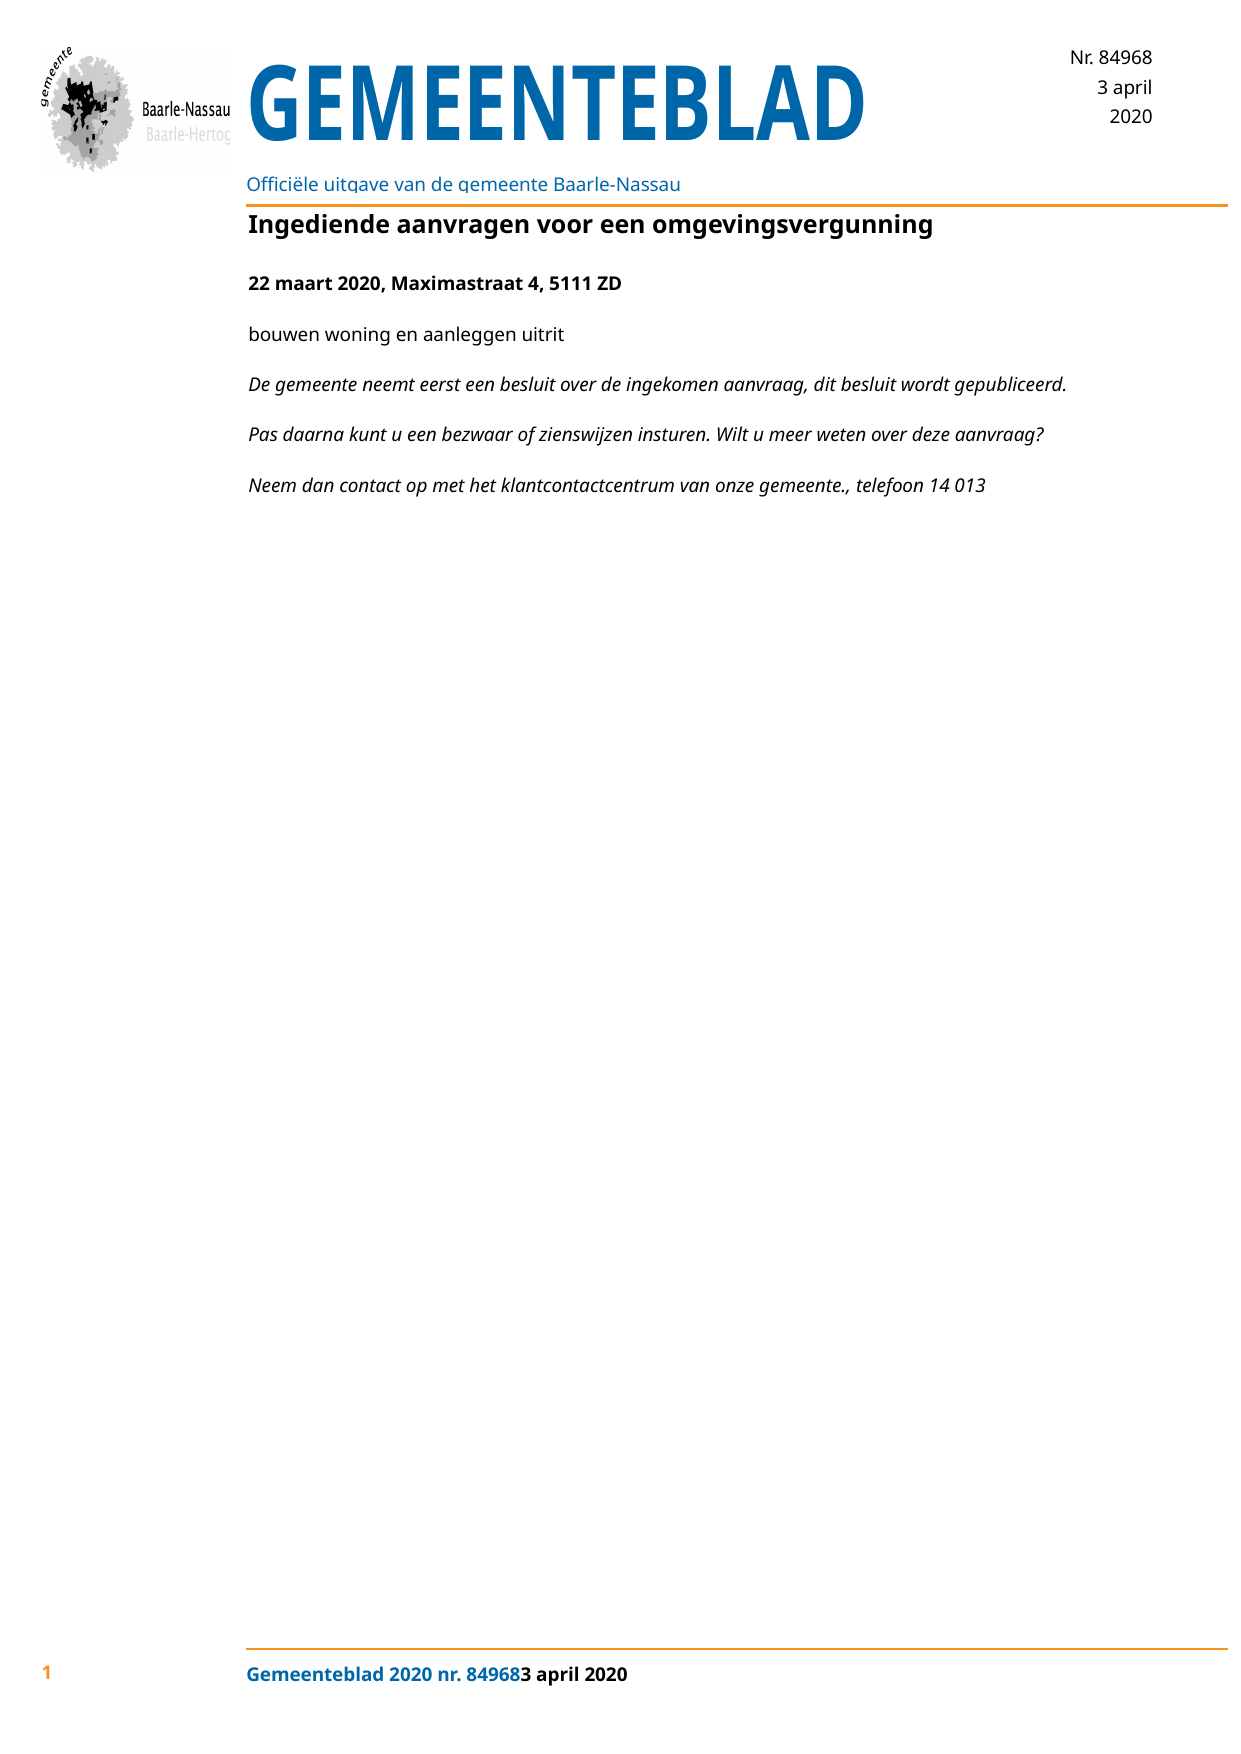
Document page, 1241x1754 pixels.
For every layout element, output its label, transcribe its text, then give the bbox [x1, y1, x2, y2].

text bouwen woning en aanleggen uitrit [248, 321, 1152, 346]
picture [41, 47, 231, 172]
text Pas daarna kunt u een bezwaar of zienswijzen insturen. Wilt u meer weten over deze aanvraag? [248, 422, 1152, 447]
text Ingediende aanvragen voor een omgevingsvergunning [248, 207, 1152, 241]
text Neem dan contact op met het klantcontactcentrum van onze gemeente., telefoon 14 013 [248, 472, 1152, 498]
text 22 maart 2020, Maximastraat 4, 5111 ZD [248, 270, 1152, 296]
text De gemeente neemt eerst een besluit over de ingekomen aanvraag, dit besluit wordt gepubliceerd. [248, 371, 1152, 397]
